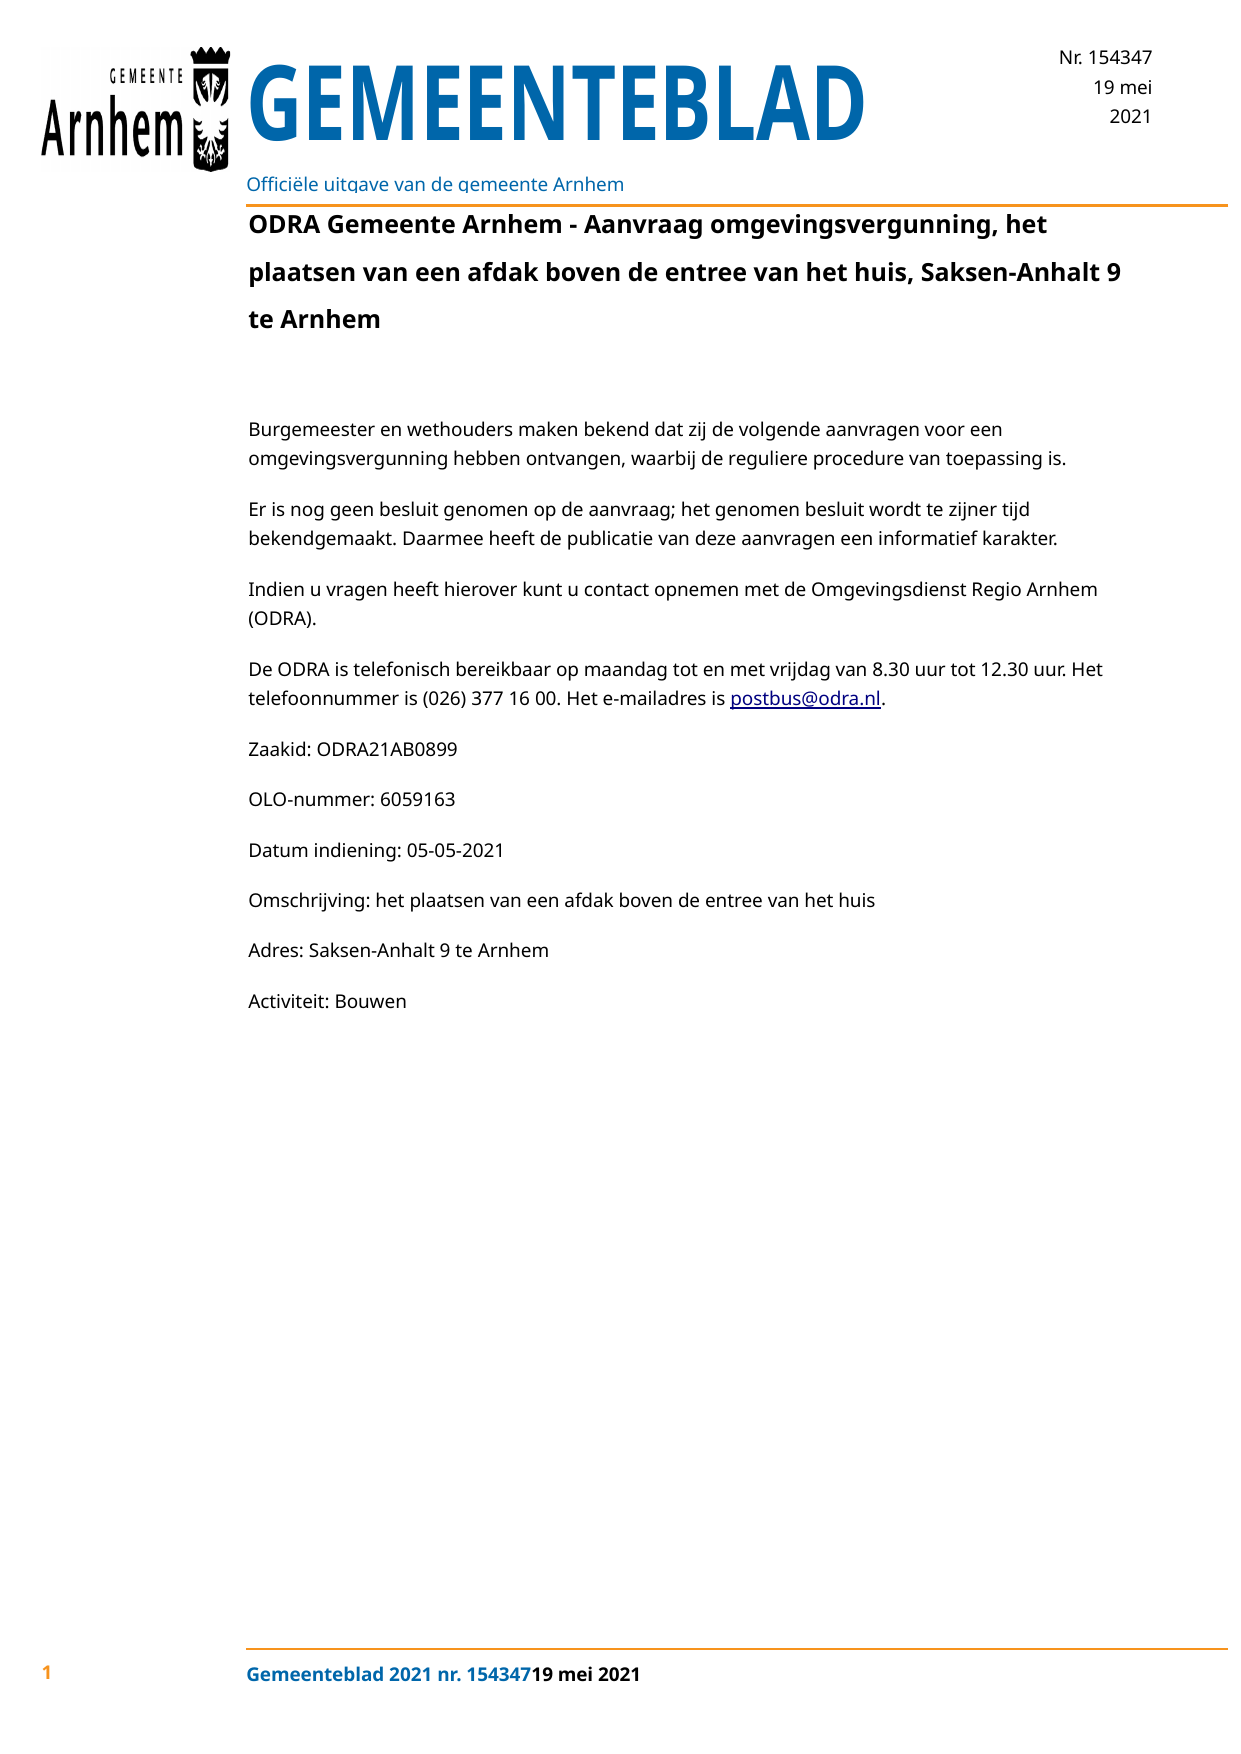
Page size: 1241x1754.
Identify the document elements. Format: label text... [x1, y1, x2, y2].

text Activiteit: Bouwen [248, 988, 1152, 1014]
text Datum indiening: 05-05-2021 [248, 837, 1152, 862]
text ODRA Gemeente Arnhem - Aanvraag omgevingsvergunning, het plaatsen van een afdak boven de entree van het huis, Saksen-Anhalt 9 te Arnhem [248, 207, 1152, 336]
text Indien u vragen heeft hierover kunt u contact opnemen met de Omgevingsdienst Regio Arnhem (ODRA). [248, 576, 1152, 631]
text Omschrijving: het plaatsen van een afdak boven de entree van het huis [248, 887, 1152, 913]
text De ODRA is telefonisch bereikbaar op maandag tot en met vrijdag van 8.30 uur tot 12.30 uur. Het telefoonnummer is (026) 377 16 00. Het e-mailadres is postbus@odra.nl. [248, 656, 1152, 711]
text Adres: Saksen-Anhalt 9 te Arnhem [248, 938, 1152, 963]
text Zaakid: ODRA21AB0899 [248, 736, 1152, 762]
text Er is nog geen besluit genomen op de aanvraag; het genomen besluit wordt te zijner tijd bekendgemaakt. Daarmee heeft de publicatie van deze aanvragen een informatief karakter. [248, 496, 1152, 551]
text Burgemeester en wethouders maken bekend dat zij de volgende aanvragen voor een omgevingsvergunning hebben ontvangen, waarbij de reguliere procedure van toepassing is. [248, 416, 1152, 471]
picture [41, 47, 231, 172]
text OLO-nummer: 6059163 [248, 786, 1152, 812]
